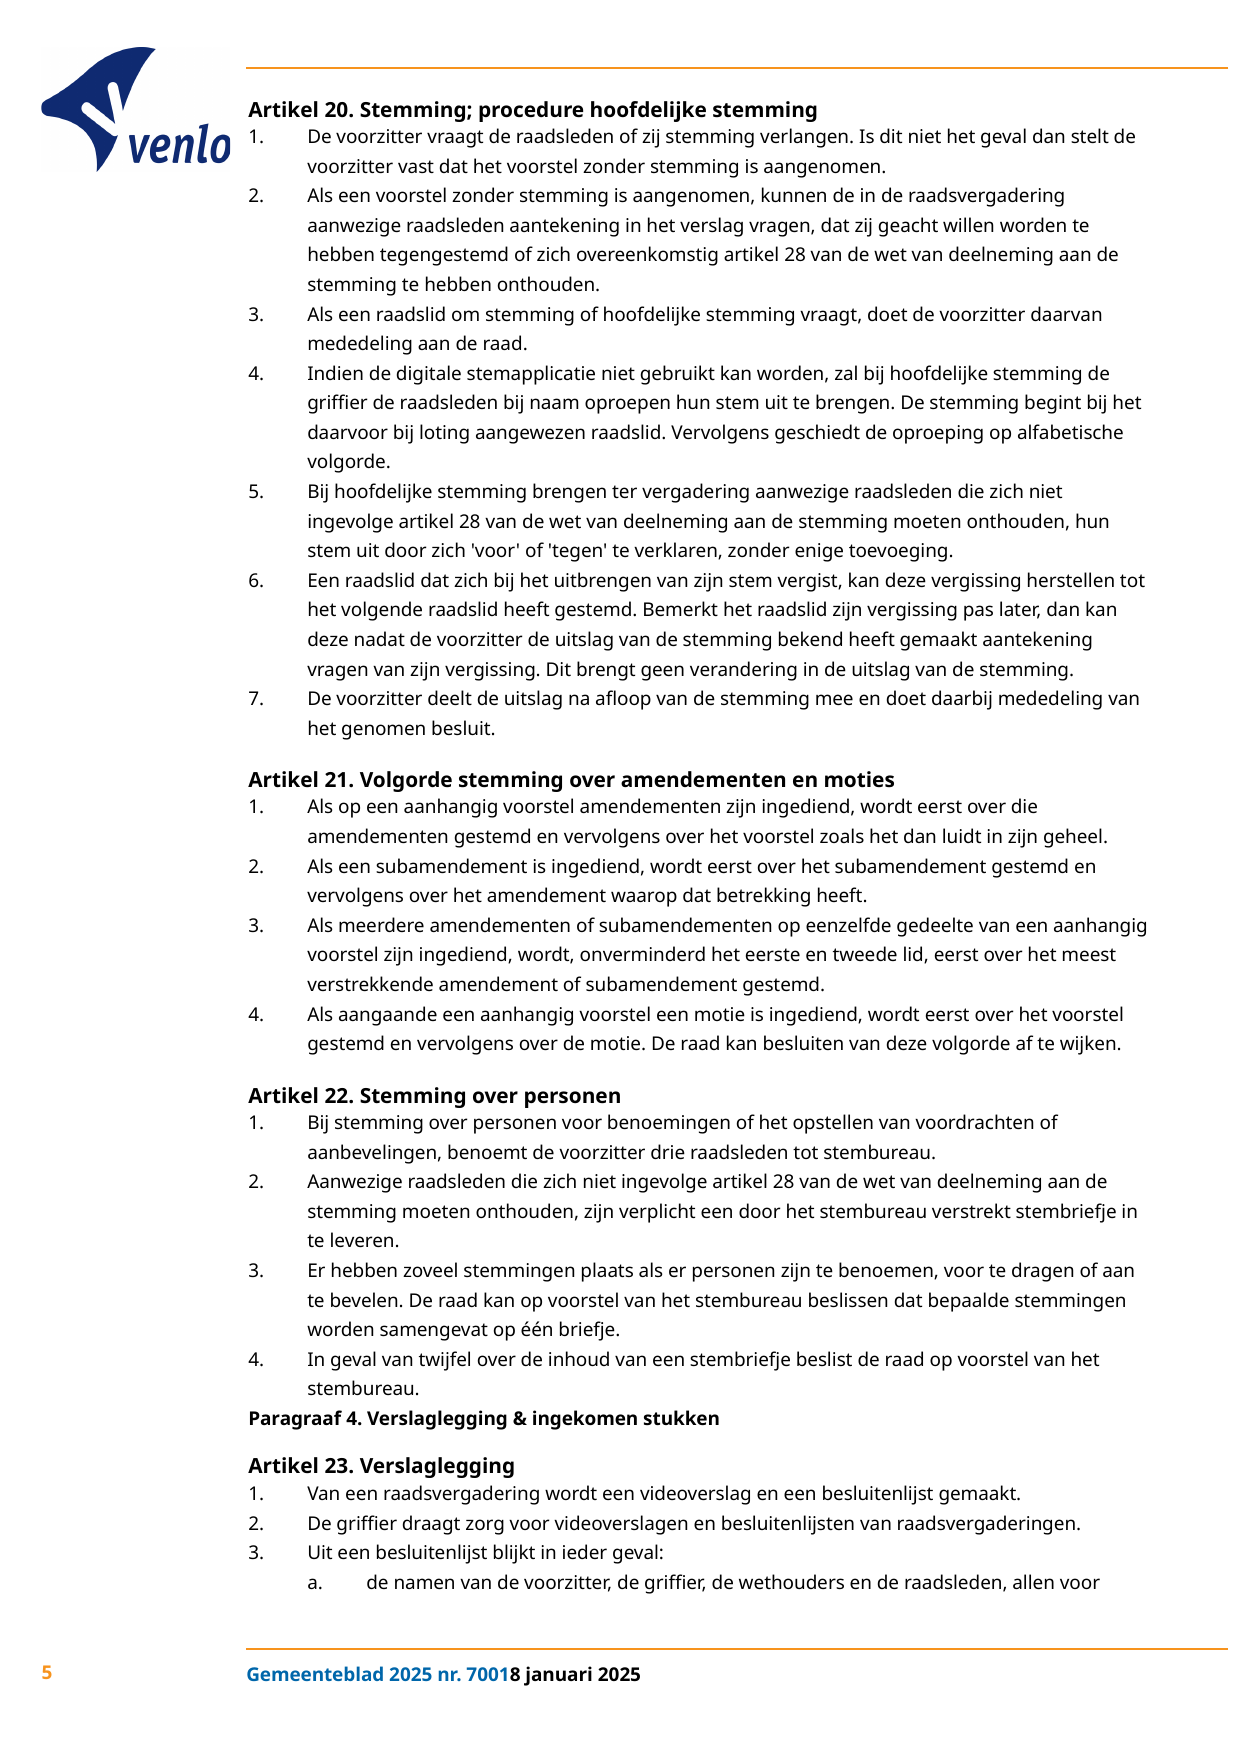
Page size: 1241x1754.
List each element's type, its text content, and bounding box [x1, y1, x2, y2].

list De griffier draagt zorg voor videoverslagen en besluitenlijsten van raadsvergaderingen. [248, 1510, 1152, 1535]
list Als een voorstel zonder stemming is aangenomen, kunnen de in de raadsvergadering aanwezige raadsleden aantekening in het verslag vragen, dat zij geacht willen worden te hebben tegengestemd of zich overeenkomstig artikel 28 van de wet van deelneming aan de stemming te hebben onthouden. [248, 182, 1152, 297]
list Als een subamendement is ingediend, wordt eerst over het subamendement gestemd en vervolgens over het amendement waarop dat betrekking heeft. [248, 853, 1152, 908]
list Van een raadsvergadering wordt een videoverslag en een besluitenlijst gemaakt. [248, 1480, 1152, 1506]
list Als op een aanhangig voorstel amendementen zijn ingediend, wordt eerst over die amendementen gestemd en vervolgens over het voorstel zoals het dan luidt in zijn geheel. [248, 794, 1152, 849]
list Als aangaande een aanhangig voorstel een motie is ingediend, wordt eerst over het voorstel gestemd en vervolgens over de motie. De raad kan besluiten van deze volgorde af te wijken. [248, 1001, 1152, 1056]
list Als meerdere amendementen of subamendementen op eenzelfde gedeelte van een aanhangig voorstel zijn ingediend, wordt, onverminderd het eerste en tweede lid, eerst over het meest verstrekkende amendement of subamendement gestemd. [248, 912, 1152, 997]
list Indien de digitale stemapplicatie niet gebruikt kan worden, zal bij hoofdelijke stemming de griffier de raadsleden bij naam oproepen hun stem uit te brengen. De stemming begint bij het daarvoor bij loting aangewezen raadslid. Vervolgens geschiedt de oproeping op alfabetische volgorde. [248, 360, 1152, 474]
text Artikel 20. Stemming; procedure hoofdelijke stemming [248, 95, 1152, 123]
list De voorzitter deelt de uitslag na afloop van de stemming mee en doet daarbij mededeling van het genomen besluit. [248, 685, 1152, 741]
list De voorzitter vraagt de raadsleden of zij stemming verlangen. Is dit niet het geval dan stelt de voorzitter vast dat het voorstel zonder stemming is aangenomen. [248, 123, 1152, 178]
text Artikel 22. Stemming over personen [248, 1081, 1152, 1109]
list Bij stemming over personen voor benoemingen of het opstellen van voordrachten of aanbevelingen, benoemt de voorzitter drie raadsleden tot stembureau. [248, 1109, 1152, 1164]
list Uit een besluitenlijst blijkt in ieder geval: [248, 1539, 1152, 1565]
list Bij hoofdelijke stemming brengen ter vergadering aanwezige raadsleden die zich niet ingevolge artikel 28 van de wet van deelneming aan de stemming moeten onthouden, hun stem uit door zich 'voor' of 'tegen' te verklaren, zonder enige toevoeging. [248, 478, 1152, 563]
list de namen van de voorzitter, de griffier, de wethouders en de raadsleden, allen voor [307, 1569, 1152, 1594]
picture [41, 47, 231, 172]
list Als een raadslid om stemming of hoofdelijke stemming vraagt, doet de voorzitter daarvan mededeling aan de raad. [248, 301, 1152, 356]
text Paragraaf 4. Verslaglegging & ingekomen stukken [248, 1405, 1152, 1431]
list In geval van twijfel over de inhoud van een stembriefje beslist de raad op voorstel van het stembureau. [248, 1346, 1152, 1401]
list Er hebben zoveel stemmingen plaats als er personen zijn te benoemen, voor te dragen of aan te bevelen. De raad kan op voorstel van het stembureau beslissen dat bepaalde stemmingen worden samengevat op één briefje. [248, 1257, 1152, 1342]
list Aanwezige raadsleden die zich niet ingevolge artikel 28 van de wet van deelneming aan de stemming moeten onthouden, zijn verplicht een door het stembureau verstrekt stembriefje in te leveren. [248, 1168, 1152, 1253]
list Een raadslid dat zich bij het uitbrengen van zijn stem vergist, kan deze vergissing herstellen tot het volgende raadslid heeft gestemd. Bemerkt het raadslid zijn vergissing pas later, dan kan deze nadat de voorzitter de uitslag van de stemming bekend heeft gemaakt aantekening vragen van zijn vergissing. Dit brengt geen verandering in de uitslag van de stemming. [248, 567, 1152, 681]
text Artikel 23. Verslaglegging [248, 1452, 1152, 1480]
text Artikel 21. Volgorde stemming over amendementen en moties [248, 765, 1152, 794]
